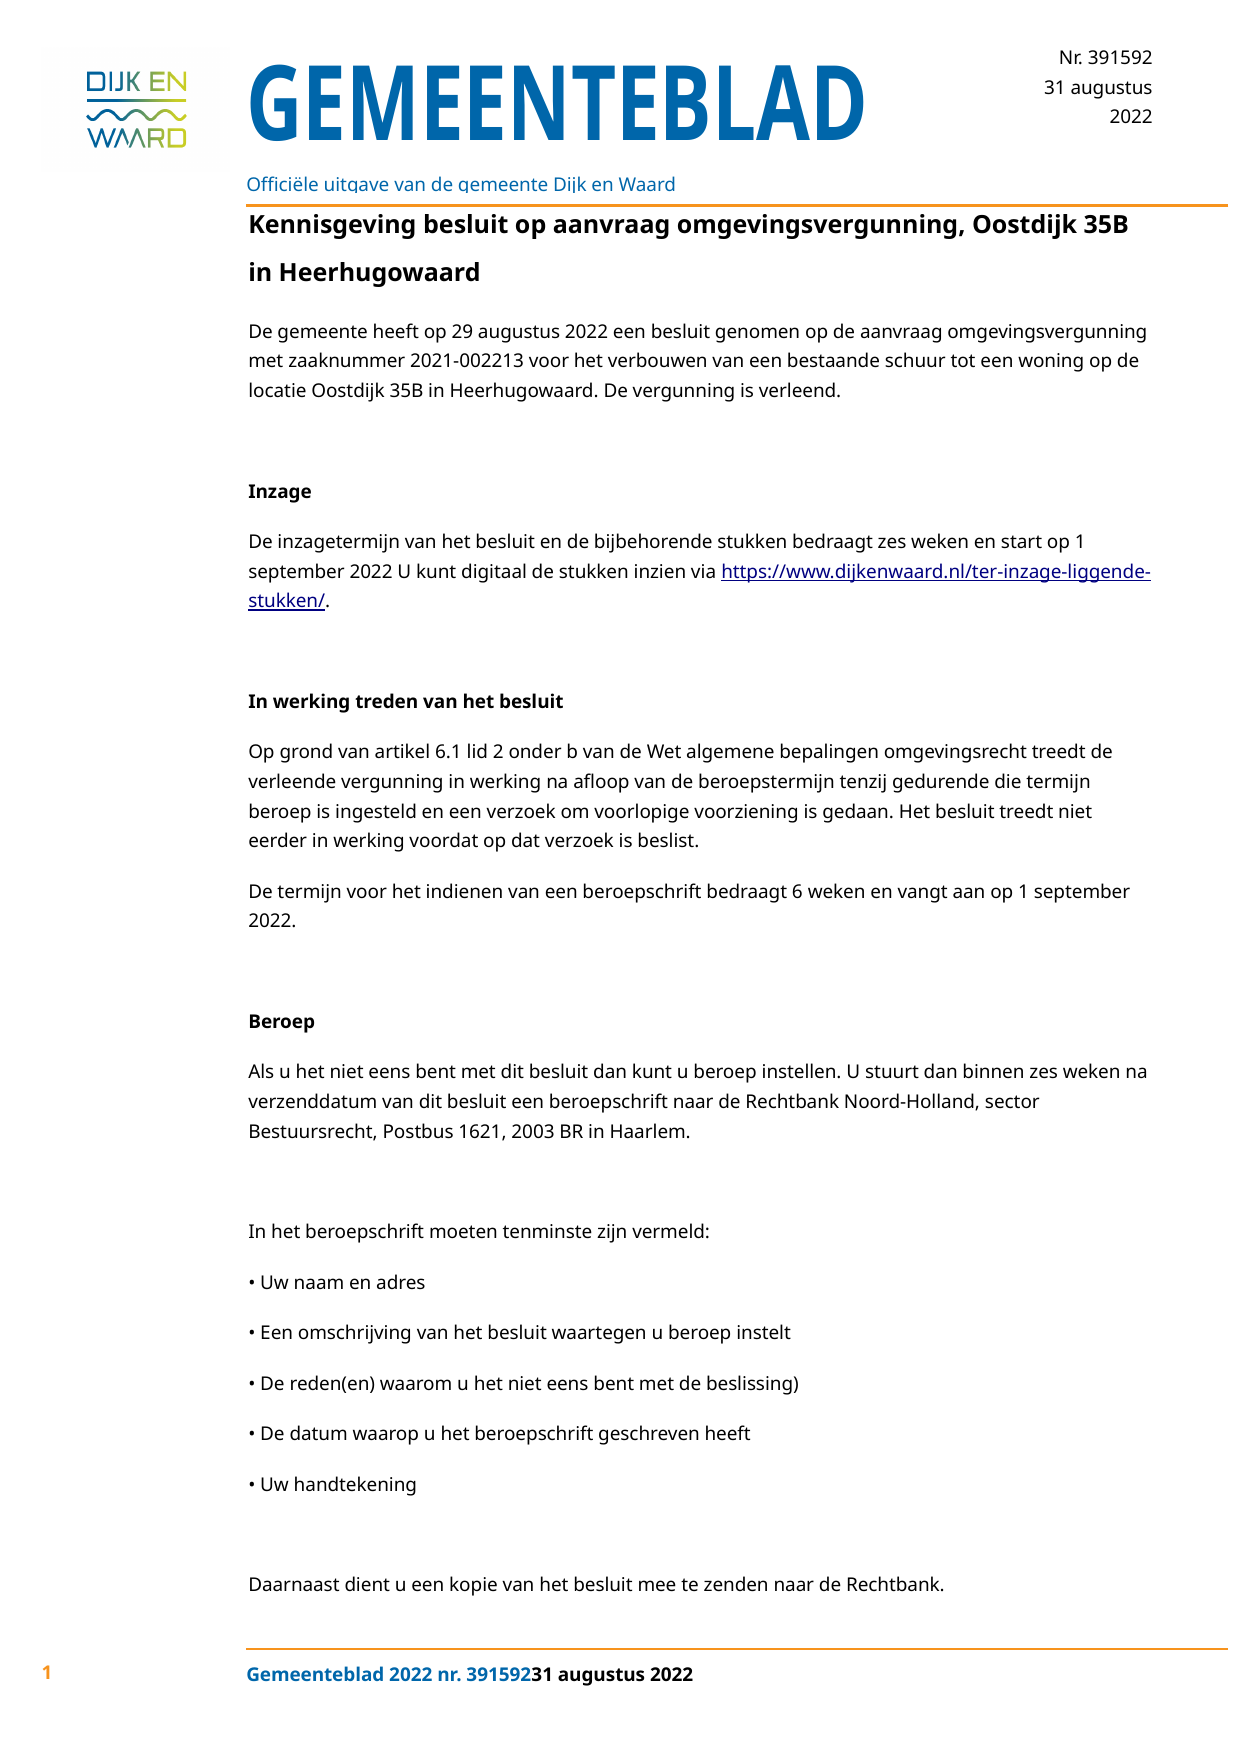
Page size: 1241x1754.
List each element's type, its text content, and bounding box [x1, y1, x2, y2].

text Als u het niet eens bent met dit besluit dan kunt u beroep instellen. U stuurt dan binnen zes weken na verzenddatum van dit besluit een beroepschrift naar de Rechtbank Noord-Holland, sector Bestuursrecht, Postbus 1621, 2003 BR in Haarlem. [248, 1059, 1152, 1144]
picture [41, 47, 231, 172]
text Daarnaast dient u een kopie van het besluit mee te zenden naar de Rechtbank. [248, 1572, 1152, 1597]
text De inzagetermijn van het besluit en de bijbehorende stukken bedraagt zes weken en start op 1 september 2022 U kunt digitaal de stukken inzien via https://www.dijkenwaard.nl/ter-inzage-liggende-stukken/. [248, 528, 1152, 613]
text • Uw handtekening [248, 1471, 1152, 1497]
text De termijn voor het indienen van een beroepschrift bedraagt 6 weken en vangt aan op 1 september 2022. [248, 878, 1152, 933]
text Op grond van artikel 6.1 lid 2 onder b van de Wet algemene bepalingen omgevingsrecht treedt de verleende vergunning in werking na afloop van de beroepstermijn tenzij gedurende die termijn beroep is ingesteld en een verzoek om voorlopige voorziening is gedaan. Het besluit treedt niet eerder in werking voordat op dat verzoek is beslist. [248, 739, 1152, 853]
text • De datum waarop u het beroepschrift geschreven heeft [248, 1420, 1152, 1446]
text In het beroepschrift moeten tenminste zijn vermeld: [248, 1219, 1152, 1244]
text Inzage [248, 478, 1152, 504]
text Kennisgeving besluit op aanvraag omgevingsvergunning, Oostdijk 35B in Heerhugowaard [248, 207, 1152, 288]
text • De reden(en) waarom u het niet eens bent met de beslissing) [248, 1370, 1152, 1396]
text De gemeente heeft op 29 augustus 2022 een besluit genomen op de aanvraag omgevingsvergunning met zaaknummer 2021-002213 voor het verbouwen van een bestaande schuur tot een woning op de locatie Oostdijk 35B in Heerhugowaard. De vergunning is verleend. [248, 318, 1152, 403]
text • Een omschrijving van het besluit waartegen u beroep instelt [248, 1319, 1152, 1345]
text In werking treden van het besluit [248, 688, 1152, 714]
text • Uw naam en adres [248, 1269, 1152, 1295]
text Beroep [248, 1008, 1152, 1034]
